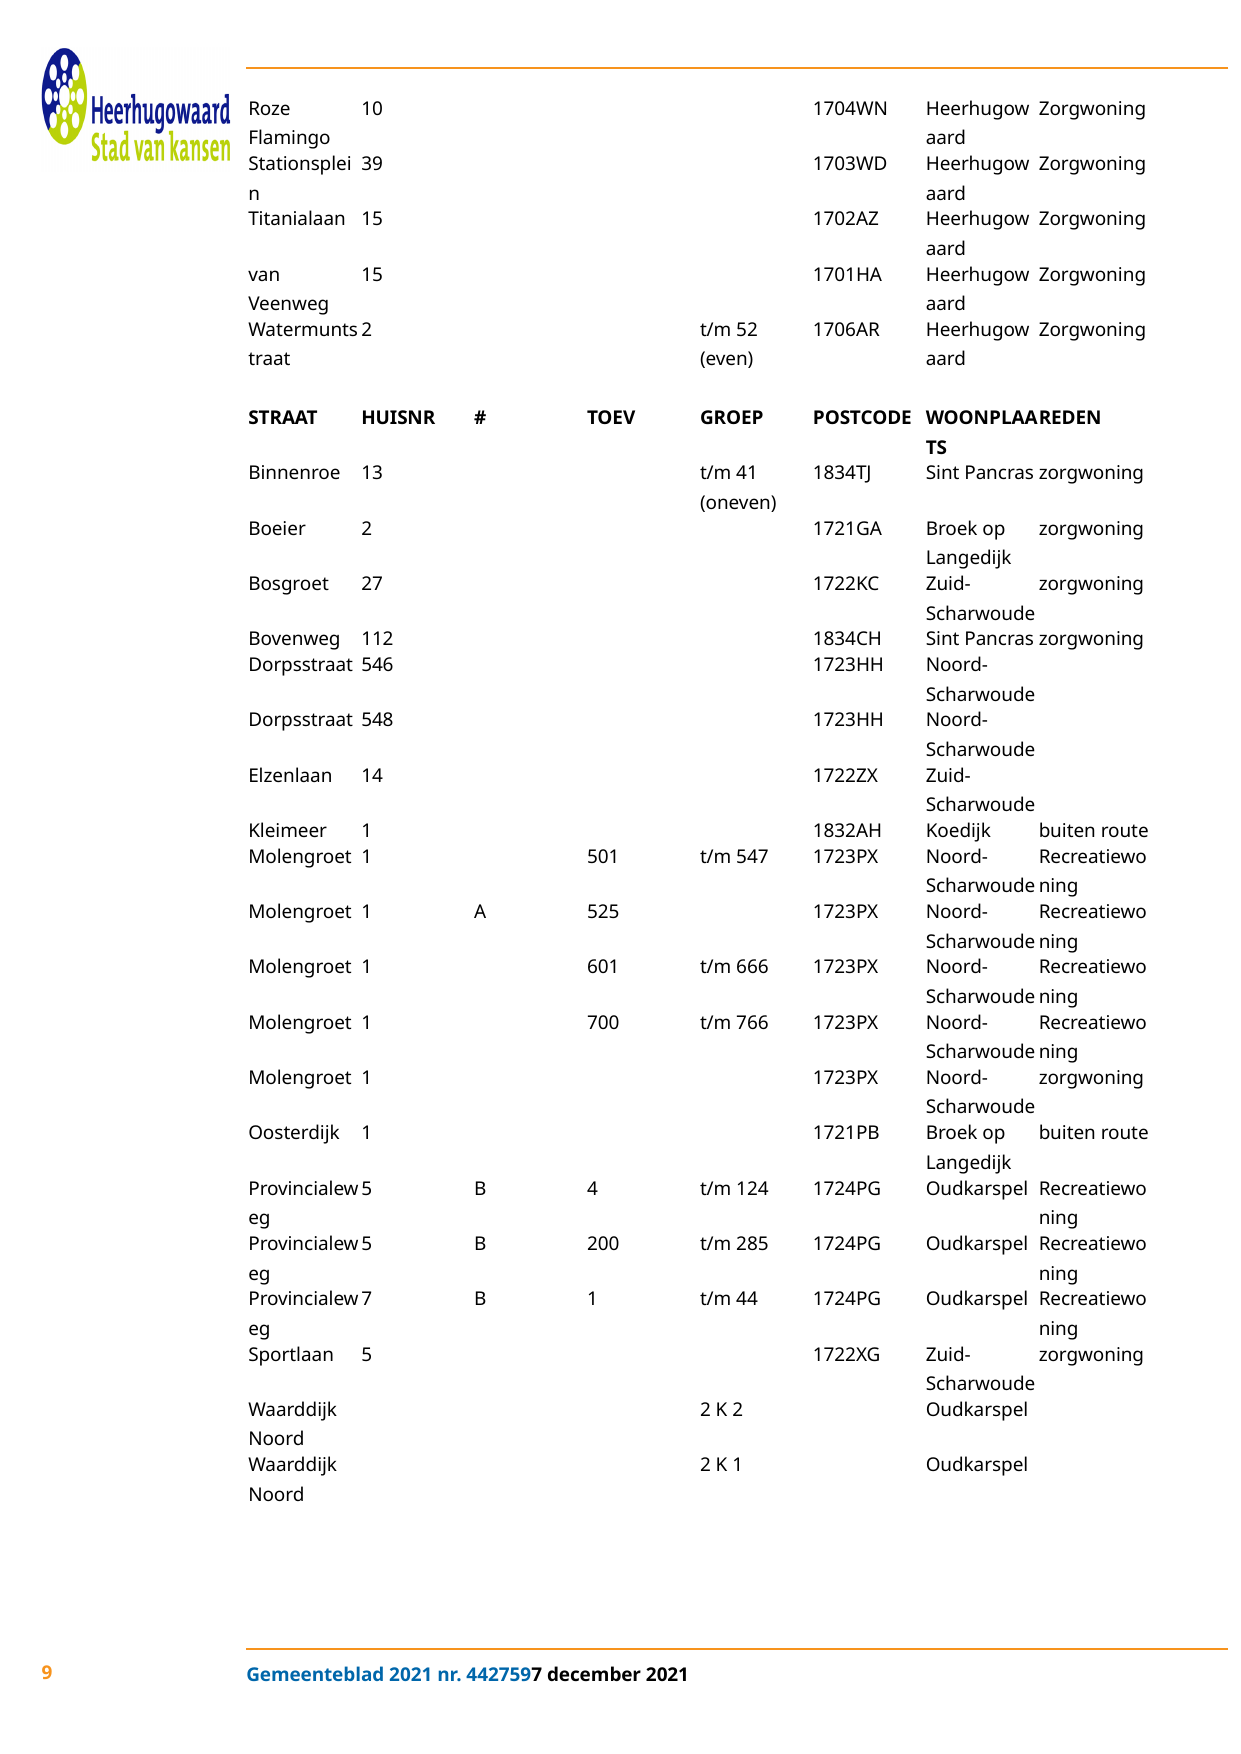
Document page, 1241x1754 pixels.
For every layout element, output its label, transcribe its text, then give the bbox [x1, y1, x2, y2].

table_cell 5 [361, 1341, 474, 1396]
table_cell Heerhugowaard [926, 261, 1038, 316]
table_cell 10 [361, 95, 474, 150]
table_cell 601 [587, 954, 700, 1009]
table_cell Noord-Scharwoude [926, 1064, 1038, 1119]
table_cell t/m 52 (even) [700, 316, 813, 371]
table_cell [700, 762, 813, 817]
table_cell Oudkarspel [926, 1285, 1038, 1341]
table_cell t/m 285 [700, 1230, 813, 1285]
table_cell 5 [361, 1175, 474, 1230]
table_cell 1 [587, 1285, 700, 1341]
table_cell [474, 1009, 587, 1064]
table_cell [587, 150, 700, 205]
table_cell t/m 124 [700, 1175, 813, 1230]
table_cell A [474, 898, 587, 953]
table_cell [587, 1064, 700, 1119]
table_cell Heerhugowaard [926, 205, 1038, 261]
table_cell 1722XG [813, 1341, 926, 1396]
table_cell Provincialeweg [248, 1175, 361, 1230]
table_cell 1701HA [813, 261, 926, 316]
table_cell Noord-Scharwoude [926, 843, 1038, 898]
table_cell 13 [361, 460, 474, 515]
table_cell zorgwoning [1039, 515, 1152, 570]
table_cell 546 [361, 651, 474, 707]
table_cell [474, 205, 587, 261]
table_cell Zuid-Scharwoude [926, 1341, 1038, 1396]
table_cell Zuid-Scharwoude [926, 762, 1038, 817]
table_cell [474, 817, 587, 843]
table_cell Elzenlaan [248, 762, 361, 817]
table_cell Dorpsstraat [248, 651, 361, 707]
table_cell Molengroet [248, 1009, 361, 1064]
table_cell t/m 547 [700, 843, 813, 898]
table_header # [474, 404, 587, 459]
table_cell Broek op Langedijk [926, 515, 1038, 570]
table_cell 27 [361, 570, 474, 626]
table_cell [474, 460, 587, 515]
table_cell 1721GA [813, 515, 926, 570]
table_cell 700 [587, 1009, 700, 1064]
table_cell Recreatiewoning [1039, 1285, 1152, 1341]
table_cell Noord-Scharwoude [926, 954, 1038, 1009]
table_cell [700, 1341, 813, 1396]
table_cell Molengroet [248, 954, 361, 1009]
table_cell 1724PG [813, 1175, 926, 1230]
table_cell Noord-Scharwoude [926, 707, 1038, 762]
table_cell [700, 651, 813, 707]
table_header HUISNR [361, 404, 474, 459]
table_cell 1 [361, 1120, 474, 1175]
table_cell [474, 570, 587, 626]
table_cell [587, 261, 700, 316]
table_cell 1722KC [813, 570, 926, 626]
table_cell [700, 626, 813, 651]
table_cell Roze Flamingo [248, 95, 361, 150]
table_cell Zorgwoning [1039, 95, 1152, 150]
table_cell Heerhugowaard [926, 95, 1038, 150]
table_cell Sint Pancras [926, 460, 1038, 515]
table_cell 2 K 1 [700, 1451, 813, 1507]
table_cell [474, 261, 587, 316]
table_cell 1724PG [813, 1230, 926, 1285]
table_cell [474, 95, 587, 150]
table_cell t/m 44 [700, 1285, 813, 1341]
table_cell Sint Pancras [926, 626, 1038, 651]
table_cell Recreatiewoning [1039, 1175, 1152, 1230]
table_cell Noord-Scharwoude [926, 651, 1038, 707]
table_cell [700, 515, 813, 570]
table_cell [1039, 651, 1152, 707]
table_cell [587, 762, 700, 817]
table_cell [587, 1120, 700, 1175]
table_cell [474, 1396, 587, 1451]
table_header STRAAT [248, 404, 361, 459]
table_cell Noord-Scharwoude [926, 1009, 1038, 1064]
table_cell Boeier [248, 515, 361, 570]
table_cell [587, 570, 700, 626]
table_cell 1723HH [813, 651, 926, 707]
table_cell Stationsplein [248, 150, 361, 205]
table_cell Heerhugowaard [926, 316, 1038, 371]
table_cell [587, 817, 700, 843]
table_cell Waarddijk Noord [248, 1396, 361, 1451]
table_cell [474, 1451, 587, 1507]
table_cell B [474, 1285, 587, 1341]
table_cell [700, 1120, 813, 1175]
table_cell Oudkarspel [926, 1175, 1038, 1230]
table_cell 7 [361, 1285, 474, 1341]
table_cell [474, 1064, 587, 1119]
table_cell [361, 1396, 474, 1451]
table_cell [587, 707, 700, 762]
table_cell [813, 1396, 926, 1451]
table_cell Zorgwoning [1039, 261, 1152, 316]
table_cell Oudkarspel [926, 1230, 1038, 1285]
table_cell 112 [361, 626, 474, 651]
table_cell zorgwoning [1039, 570, 1152, 626]
table_cell 1723PX [813, 1064, 926, 1119]
table_cell [474, 843, 587, 898]
table_cell [587, 515, 700, 570]
table_cell 4 [587, 1175, 700, 1230]
table_cell zorgwoning [1039, 1341, 1152, 1396]
table_cell [813, 1451, 926, 1507]
table_cell Zorgwoning [1039, 205, 1152, 261]
table_cell buiten route [1039, 1120, 1152, 1175]
table_cell 1834TJ [813, 460, 926, 515]
table_cell Watermuntstraat [248, 316, 361, 371]
table_cell Molengroet [248, 1064, 361, 1119]
table_cell 1721PB [813, 1120, 926, 1175]
table_cell 39 [361, 150, 474, 205]
table_cell 1 [361, 1009, 474, 1064]
table_cell [1039, 707, 1152, 762]
table_cell [474, 707, 587, 762]
table_cell zorgwoning [1039, 460, 1152, 515]
table_cell Zorgwoning [1039, 150, 1152, 205]
table_cell 525 [587, 898, 700, 953]
table_cell [700, 570, 813, 626]
table_cell [587, 651, 700, 707]
table_cell 2 K 2 [700, 1396, 813, 1451]
table_cell 1723PX [813, 898, 926, 953]
table_cell Recreatiewoning [1039, 898, 1152, 953]
table_cell [587, 205, 700, 261]
table_cell 1834CH [813, 626, 926, 651]
table_cell 1 [361, 817, 474, 843]
table_cell Recreatiewoning [1039, 954, 1152, 1009]
table_header WOONPLAATS [926, 404, 1038, 459]
table_cell Molengroet [248, 843, 361, 898]
table_cell 1 [361, 843, 474, 898]
table_cell [587, 1396, 700, 1451]
table_cell B [474, 1175, 587, 1230]
table_cell [587, 626, 700, 651]
table_cell [587, 1451, 700, 1507]
table_cell buiten route [1039, 817, 1152, 843]
table_cell t/m 666 [700, 954, 813, 1009]
table_cell Titanialaan [248, 205, 361, 261]
table_cell 2 [361, 316, 474, 371]
table_cell 1723PX [813, 1009, 926, 1064]
table_cell Oudkarspel [926, 1396, 1038, 1451]
table_cell Koedijk [926, 817, 1038, 843]
table_cell 1832AH [813, 817, 926, 843]
table_cell Recreatiewoning [1039, 1230, 1152, 1285]
table_cell B [474, 1230, 587, 1285]
table_cell Dorpsstraat [248, 707, 361, 762]
table_cell Bosgroet [248, 570, 361, 626]
table_cell [361, 1451, 474, 1507]
table_cell 1704WN [813, 95, 926, 150]
table_cell 200 [587, 1230, 700, 1285]
table_cell 1 [361, 1064, 474, 1119]
table_cell [1039, 762, 1152, 817]
table_cell Oudkarspel [926, 1451, 1038, 1507]
table_cell zorgwoning [1039, 626, 1152, 651]
table_cell Recreatiewoning [1039, 1009, 1152, 1064]
table_cell 15 [361, 261, 474, 316]
table_cell Provincialeweg [248, 1285, 361, 1341]
table_cell Broek op Langedijk [926, 1120, 1038, 1175]
table_cell [1039, 1451, 1152, 1507]
table_cell Zuid-Scharwoude [926, 570, 1038, 626]
table_cell [700, 817, 813, 843]
picture [41, 47, 231, 172]
table_cell 15 [361, 205, 474, 261]
table_cell 548 [361, 707, 474, 762]
table_cell [474, 515, 587, 570]
table_cell Zorgwoning [1039, 316, 1152, 371]
table_cell [587, 460, 700, 515]
table_cell [700, 95, 813, 150]
table_cell [474, 762, 587, 817]
table_cell [474, 651, 587, 707]
table_cell zorgwoning [1039, 1064, 1152, 1119]
table_cell Sportlaan [248, 1341, 361, 1396]
table_header TOEV [587, 404, 700, 459]
table_cell 5 [361, 1230, 474, 1285]
table_cell [700, 150, 813, 205]
table_cell 1722ZX [813, 762, 926, 817]
table_cell [700, 205, 813, 261]
table_cell Binnenroe [248, 460, 361, 515]
table_cell 1702AZ [813, 205, 926, 261]
table_cell Heerhugowaard [926, 150, 1038, 205]
table_cell Waarddijk Noord [248, 1451, 361, 1507]
table_cell t/m 766 [700, 1009, 813, 1064]
table_cell [474, 150, 587, 205]
table_cell [587, 95, 700, 150]
table_cell 1723PX [813, 843, 926, 898]
table_cell van Veenweg [248, 261, 361, 316]
table_cell 14 [361, 762, 474, 817]
table_cell 1706AR [813, 316, 926, 371]
table_cell 1 [361, 954, 474, 1009]
table_cell Molengroet [248, 898, 361, 953]
table_cell [700, 707, 813, 762]
table_cell Kleimeer [248, 817, 361, 843]
table_cell [474, 626, 587, 651]
table_cell 1724PG [813, 1285, 926, 1341]
table_header POSTCODE [813, 404, 926, 459]
table_cell [587, 1341, 700, 1396]
table_cell [1039, 1396, 1152, 1451]
table_cell 501 [587, 843, 700, 898]
table_cell Recreatiewoning [1039, 843, 1152, 898]
table_cell 2 [361, 515, 474, 570]
table_cell Oosterdijk [248, 1120, 361, 1175]
table_cell 1703WD [813, 150, 926, 205]
table_cell Noord-Scharwoude [926, 898, 1038, 953]
table_cell 1723PX [813, 954, 926, 1009]
table_header GROEP [700, 404, 813, 459]
table_cell [474, 1120, 587, 1175]
table_cell 1723HH [813, 707, 926, 762]
table_cell Provincialeweg [248, 1230, 361, 1285]
table_cell [474, 316, 587, 371]
table_cell [700, 1064, 813, 1119]
table_cell Bovenweg [248, 626, 361, 651]
table_cell [474, 1341, 587, 1396]
table_cell [474, 954, 587, 1009]
table_cell [700, 898, 813, 953]
table_header REDEN [1039, 404, 1152, 459]
table_cell [587, 316, 700, 371]
table_cell [700, 261, 813, 316]
table_cell t/m 41 (oneven) [700, 460, 813, 515]
table_cell 1 [361, 898, 474, 953]
